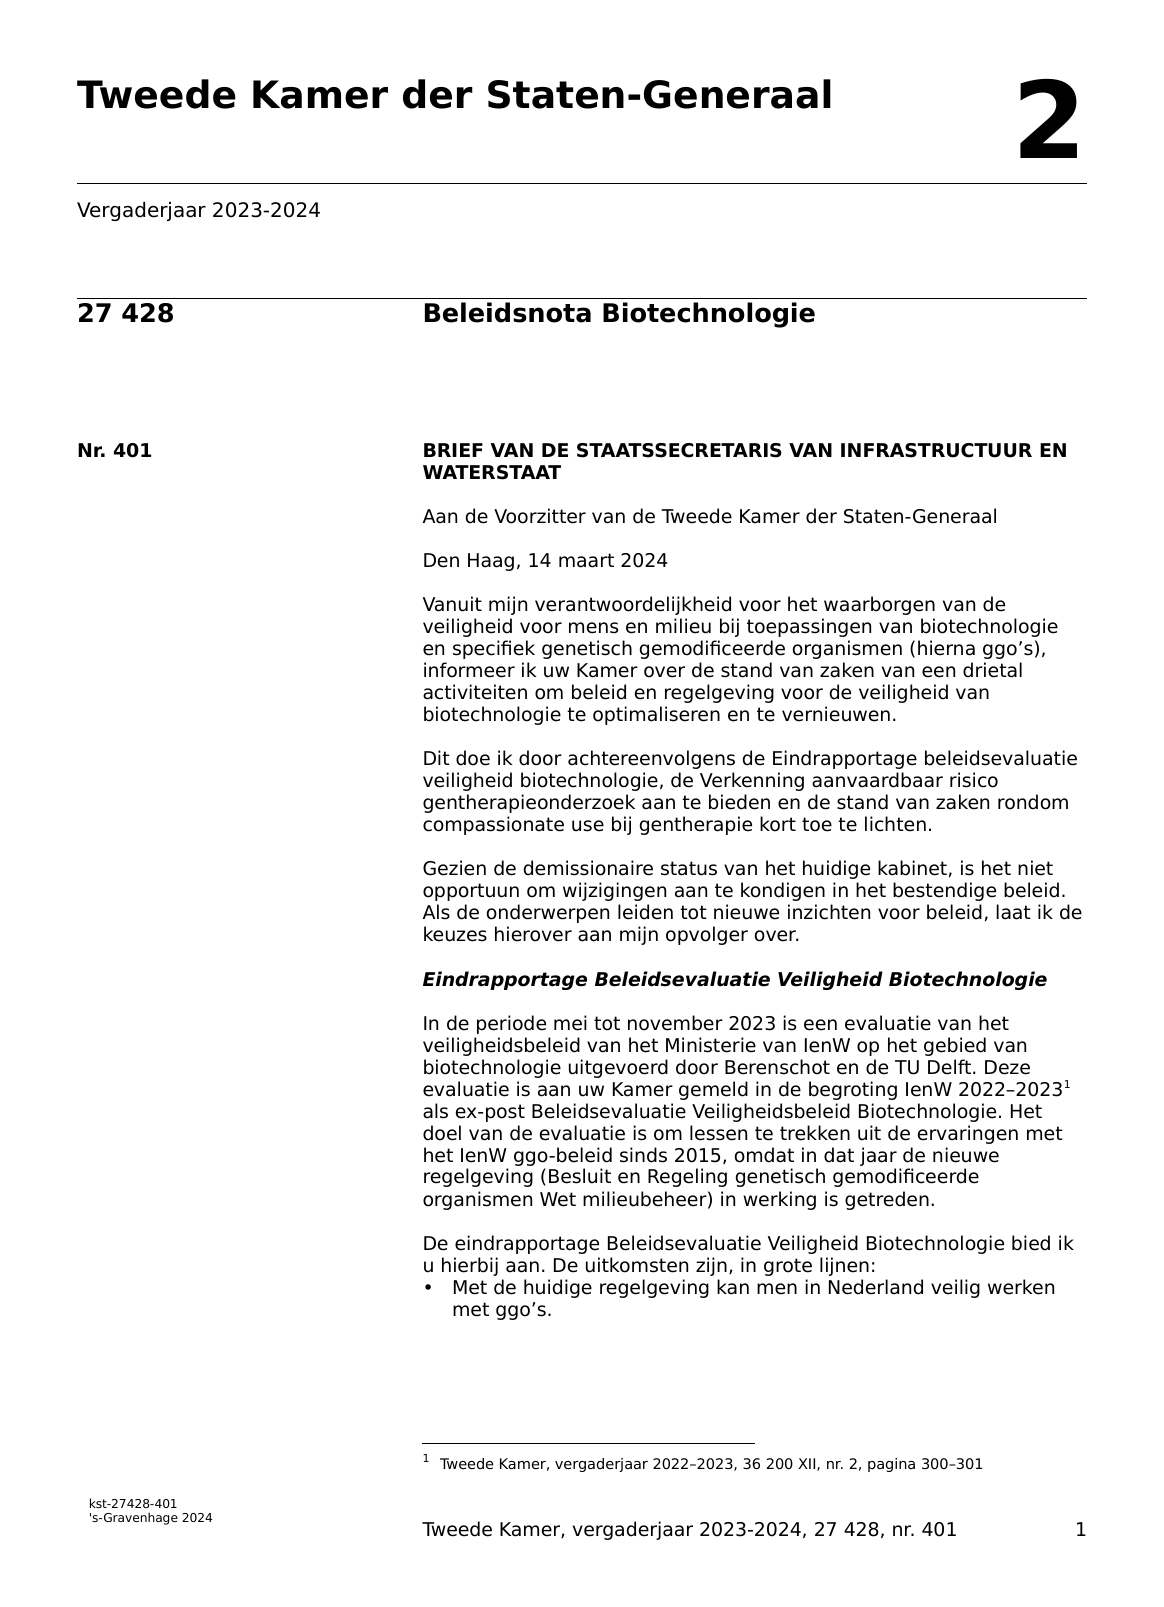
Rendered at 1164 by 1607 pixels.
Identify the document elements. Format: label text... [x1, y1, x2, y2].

text Den Haag, 14 maart 2024 [422, 550, 1087, 572]
text kst-27428-401 [88, 1497, 323, 1511]
text Aan de Voorzitter van de Tweede Kamer der Staten-Generaal [422, 506, 1087, 528]
subtitle Eindrapportage Beleidsevaluatie Veiligheid Biotechnologie [422, 968, 1087, 990]
text In de periode mei tot november 2023 is een evaluatie van het veiligheidsbeleid van het Ministerie van IenW op het gebied van biotechnologie uitgevoerd door Berenschot en de TU Delft. Deze evaluatie is aan uw Kamer gemeld in de begroting IenW 2022–2023 als ex-post Beleidsevaluatie Veiligheidsbeleid Biotechnologie. Het doel van de evaluatie is om lessen te trekken uit de ervaringen met het IenW ggo-beleid sinds 2015, omdat in dat jaar de nieuwe regelgeving (Besluit en Regeling genetisch gemodificeerde organismen Wet milieubeheer) in werking is getreden. [422, 1013, 1087, 1210]
table_cell Vergaderjaar 2023-2024 [77, 184, 1087, 298]
table_header Tweede Kamer der Staten-Generaal [77, 59, 886, 183]
text Vanuit mijn verantwoordelijkheid voor het waarborgen van de veiligheid voor mens en milieu bij toepassingen van biotechnologie en specifiek genetisch gemodificeerde organismen (hierna ggo’s), informeer ik uw Kamer over de stand van zaken van een drietal activiteiten om beleid en regelgeving voor de veiligheid van biotechnologie te optimaliseren en te vernieuwen. [422, 594, 1087, 726]
text 's-Gravenhage 2024 [88, 1511, 323, 1525]
table_header 2 [886, 59, 1087, 183]
text • Met de huidige regelgeving kan men in Nederland veilig werken met ggo’s. [422, 1277, 1087, 1321]
text Gezien de demissionaire status van het huidige kabinet, is het niet opportuun om wijzigingen aan te kondigen in het bestendige beleid. Als de onderwerpen leiden tot nieuwe inzichten voor beleid, laat ik de keuzes hierover aan mijn opvolger over. [422, 858, 1087, 946]
text Dit doe ik door achtereenvolgens de Eindrapportage beleidsevaluatie veiligheid biotechnologie, de Verkenning aanvaardbaar risico gentherapieonderzoek aan te bieden en de stand van zaken rondom compassionate use bij gentherapie kort toe te lichten. [422, 748, 1087, 836]
text Tweede Kamer, vergaderjaar 2022–2023, 36 200 XII, nr. 2, pagina 300–301 [422, 1452, 1087, 1474]
subtitle Nr. 401 BRIEF VAN DE STAATSSECRETARIS VAN INFRASTRUCTUUR EN WATERSTAAT [77, 440, 1087, 484]
text De eindrapportage Beleidsevaluatie Veiligheid Biotechnologie bied ik u hierbij aan. De uitkomsten zijn, in grote lijnen: [422, 1233, 1087, 1277]
subtitle 27 428 Beleidsnota Biotechnologie [77, 299, 1087, 329]
